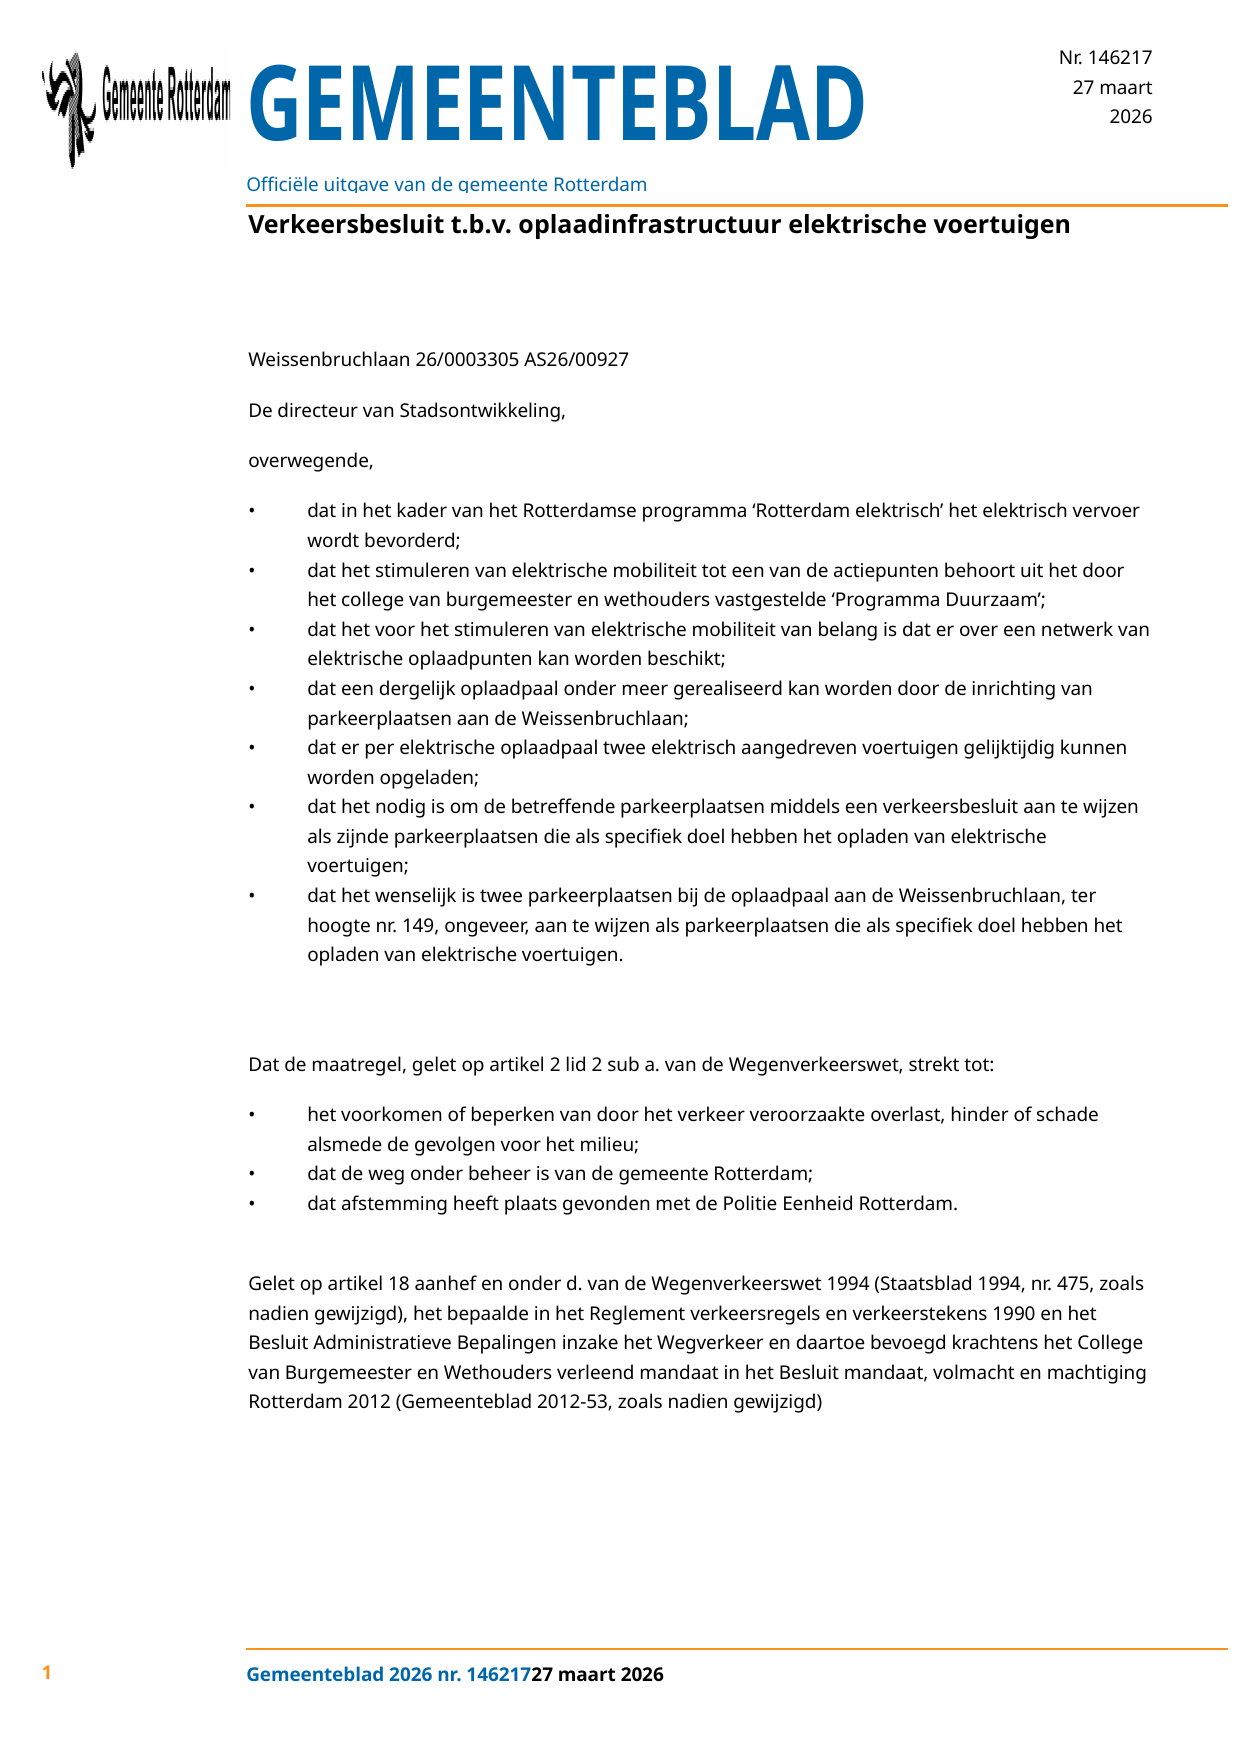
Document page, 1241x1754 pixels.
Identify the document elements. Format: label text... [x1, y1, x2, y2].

picture [41, 47, 231, 172]
list dat het voor het stimuleren van elektrische mobiliteit van belang is dat er over een netwerk van elektrische oplaadpunten kan worden beschikt; [248, 616, 1152, 671]
text De directeur van Stadsontwikkeling, [248, 397, 1152, 423]
list dat de weg onder beheer is van de gemeente Rotterdam; [248, 1161, 1152, 1186]
list dat er per elektrische oplaadpaal twee elektrisch aangedreven voertuigen gelijktijdig kunnen worden opgeladen; [248, 734, 1152, 790]
list dat het nodig is om de betreffende parkeerplaatsen middels een verkeersbesluit aan te wijzen als zijnde parkeerplaatsen die als specifiek doel hebben het opladen van elektrische voertuigen; [248, 793, 1152, 878]
list dat afstemming heeft plaats gevonden met de Politie Eenheid Rotterdam. [248, 1190, 1152, 1216]
text Gelet op artikel 18 aanhef en onder d. van de Wegenverkeerswet 1994 (Staatsblad 1994, nr. 475, zoals nadien gewijzigd), het bepaalde in het Reglement verkeersregels en verkeerstekens 1990 en het Besluit Administratieve Bepalingen inzake het Wegverkeer en daartoe bevoegd krachtens het College van Burgemeester en Wethouders verleend mandaat in het Besluit mandaat, volmacht en machtiging Rotterdam 2012 (Gemeenteblad 2012-53, zoals nadien gewijzigd) [248, 1270, 1152, 1414]
list dat het stimuleren van elektrische mobiliteit tot een van de actiepunten behoort uit het door het college van burgemeester en wethouders vastgestelde ‘Programma Duurzaam’; [248, 557, 1152, 612]
list het voorkomen of beperken van door het verkeer veroorzaakte overlast, hinder of schade alsmede de gevolgen voor het milieu; [248, 1101, 1152, 1157]
text Dat de maatregel, gelet op artikel 2 lid 2 sub a. van de Wegenverkeerswet, strekt tot: [248, 1051, 1152, 1077]
list dat in het kader van het Rotterdamse programma ‘Rotterdam elektrisch’ het elektrisch vervoer wordt bevorderd; [248, 498, 1152, 553]
text Weissenbruchlaan 26/0003305 AS26/00927 [248, 346, 1152, 372]
text Verkeersbesluit t.b.v. oplaadinfrastructuur elektrische voertuigen [248, 207, 1152, 241]
list dat het wenselijk is twee parkeerplaatsen bij de oplaadpaal aan de Weissenbruchlaan, ter hoogte nr. 149, ongeveer, aan te wijzen als parkeerplaatsen die als specifiek doel hebben het opladen van elektrische voertuigen. [248, 882, 1152, 967]
text overwegende, [248, 447, 1152, 473]
list dat een dergelijk oplaadpaal onder meer gerealiseerd kan worden door de inrichting van parkeerplaatsen aan de Weissenbruchlaan; [248, 675, 1152, 731]
